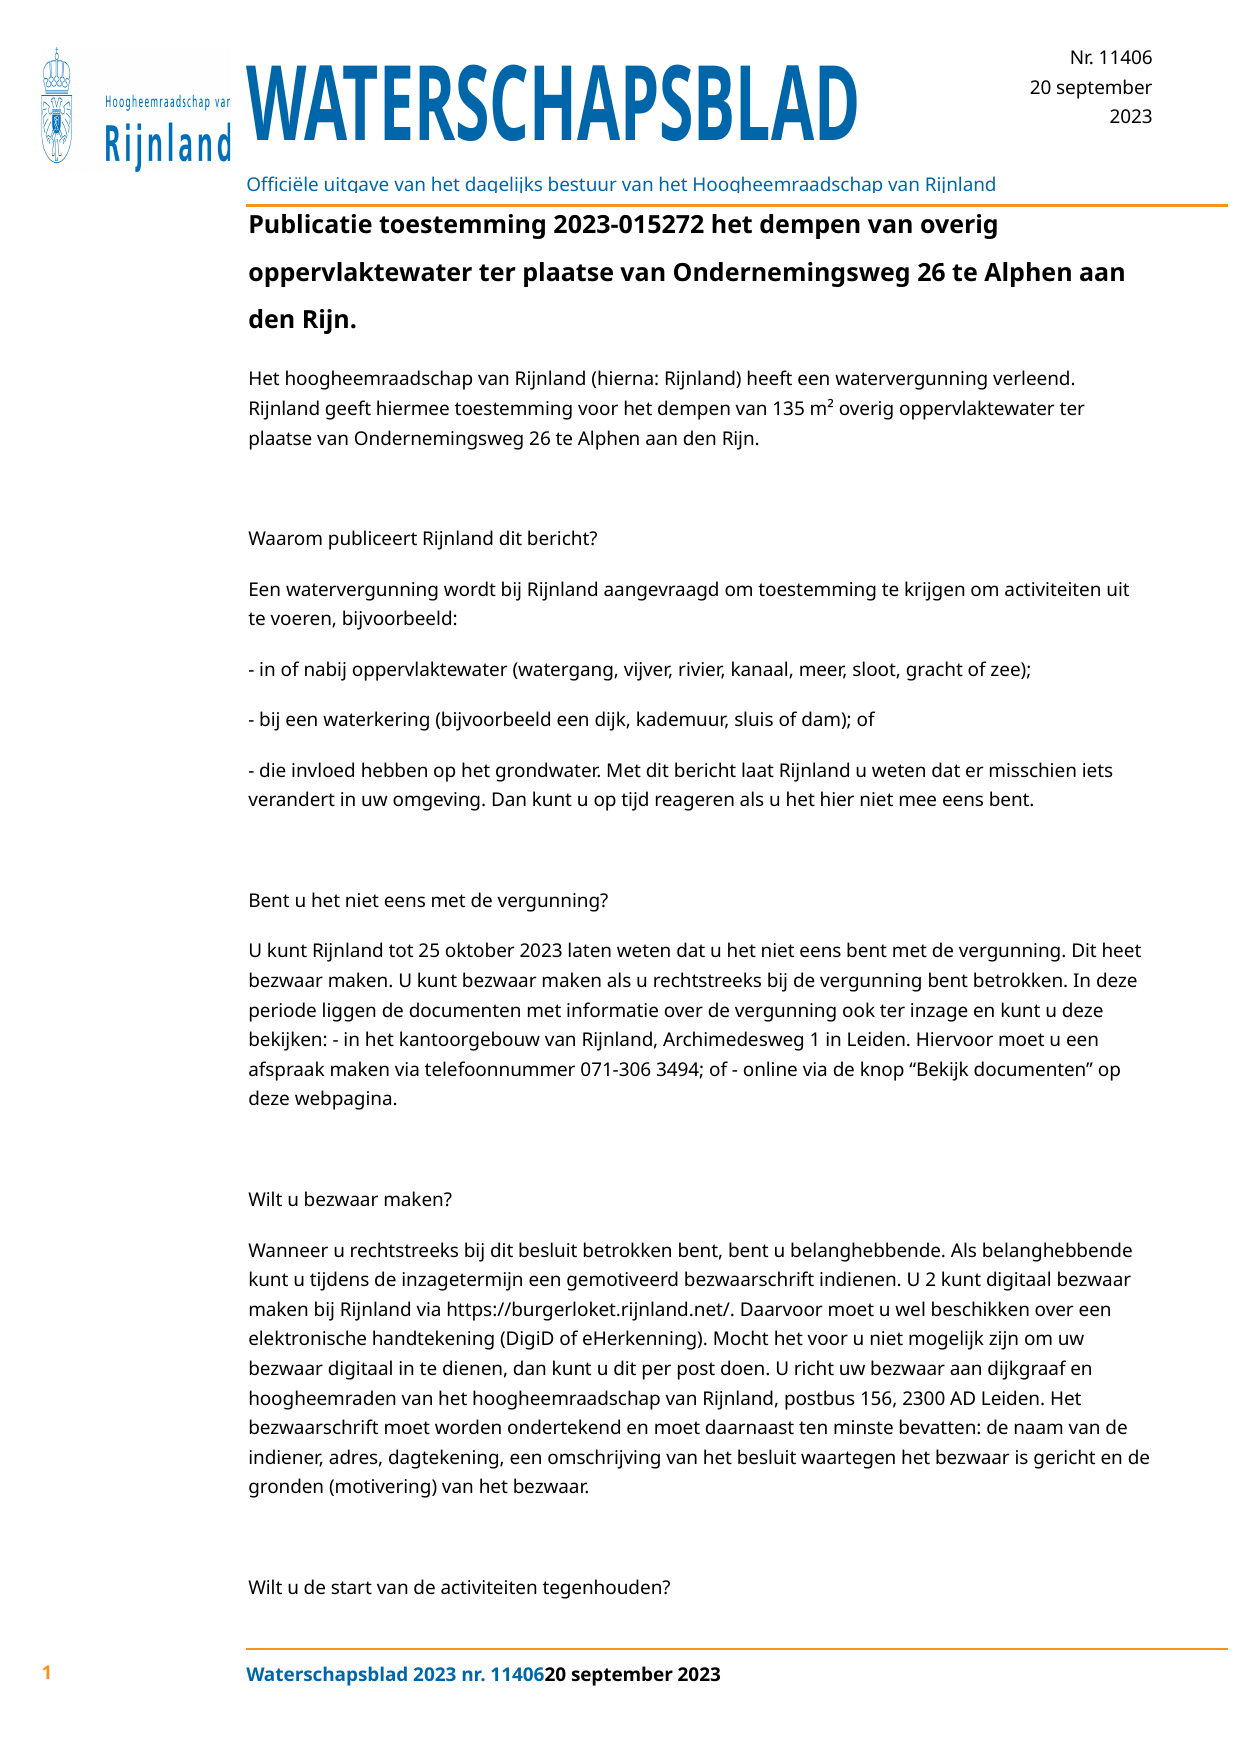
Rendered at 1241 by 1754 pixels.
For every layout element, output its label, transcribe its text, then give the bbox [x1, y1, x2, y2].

text Waarom publiceert Rijnland dit bericht? [248, 526, 1152, 551]
text Bent u het niet eens met de vergunning? [248, 887, 1152, 913]
text - die invloed hebben op het grondwater. Met dit bericht laat Rijnland u weten dat er misschien iets verandert in uw omgeving. Dan kunt u op tijd reageren als u het hier niet mee eens bent. [248, 757, 1152, 812]
text - in of nabij oppervlaktewater (watergang, vijver, rivier, kanaal, meer, sloot, gracht of zee); [248, 656, 1152, 682]
text Wanneer u rechtstreeks bij dit besluit betrokken bent, bent u belanghebbende. Als belanghebbende kunt u tijdens de inzagetermijn een gemotiveerd bezwaarschrift indienen. U 2 kunt digitaal bezwaar maken bij Rijnland via https://burgerloket.rijnland.net/. Daarvoor moet u wel beschikken over een elektronische handtekening (DigiD of eHerkenning). Mocht het voor u niet mogelijk zijn om uw bezwaar digitaal in te dienen, dan kunt u dit per post doen. U richt uw bezwaar aan dijkgraaf en hoogheemraden van het hoogheemraadschap van Rijnland, postbus 156, 2300 AD Leiden. Het bezwaarschrift moet worden ondertekend en moet daarnaast ten minste bevatten: de naam van de indiener, adres, dagtekening, een omschrijving van het besluit waartegen het bezwaar is gericht en de gronden (motivering) van het bezwaar. [248, 1237, 1152, 1499]
text Wilt u de start van de activiteiten tegenhouden? [248, 1574, 1152, 1600]
text - bij een waterkering (bijvoorbeeld een dijk, kademuur, sluis of dam); of [248, 706, 1152, 732]
picture [41, 47, 231, 172]
text Publicatie toestemming 2023-015272 het dempen van overig oppervlaktewater ter plaatse van Ondernemingsweg 26 te Alphen aan den Rijn. [248, 207, 1152, 336]
text Een watervergunning wordt bij Rijnland aangevraagd om toestemming te krijgen om activiteiten uit te voeren, bijvoorbeeld: [248, 576, 1152, 631]
text Wilt u bezwaar maken? [248, 1186, 1152, 1212]
text Het hoogheemraadschap van Rijnland (hierna: Rijnland) heeft een watervergunning verleend. Rijnland geeft hiermee toestemming voor het dempen van 135 m² overig oppervlaktewater ter plaatse van Ondernemingsweg 26 te Alphen aan den Rijn. [248, 366, 1152, 450]
text U kunt Rijnland tot 25 oktober 2023 laten weten dat u het niet eens bent met de vergunning. Dit heet bezwaar maken. U kunt bezwaar maken als u rechtstreeks bij de vergunning bent betrokken. In deze periode liggen de documenten met informatie over de vergunning ook ter inzage en kunt u deze bekijken: - in het kantoorgebouw van Rijnland, Archimedesweg 1 in Leiden. Hiervoor moet u een afspraak maken via telefoonnummer 071-306 3494; of - online via de knop “Bekijk documenten” op deze webpagina. [248, 938, 1152, 1111]
